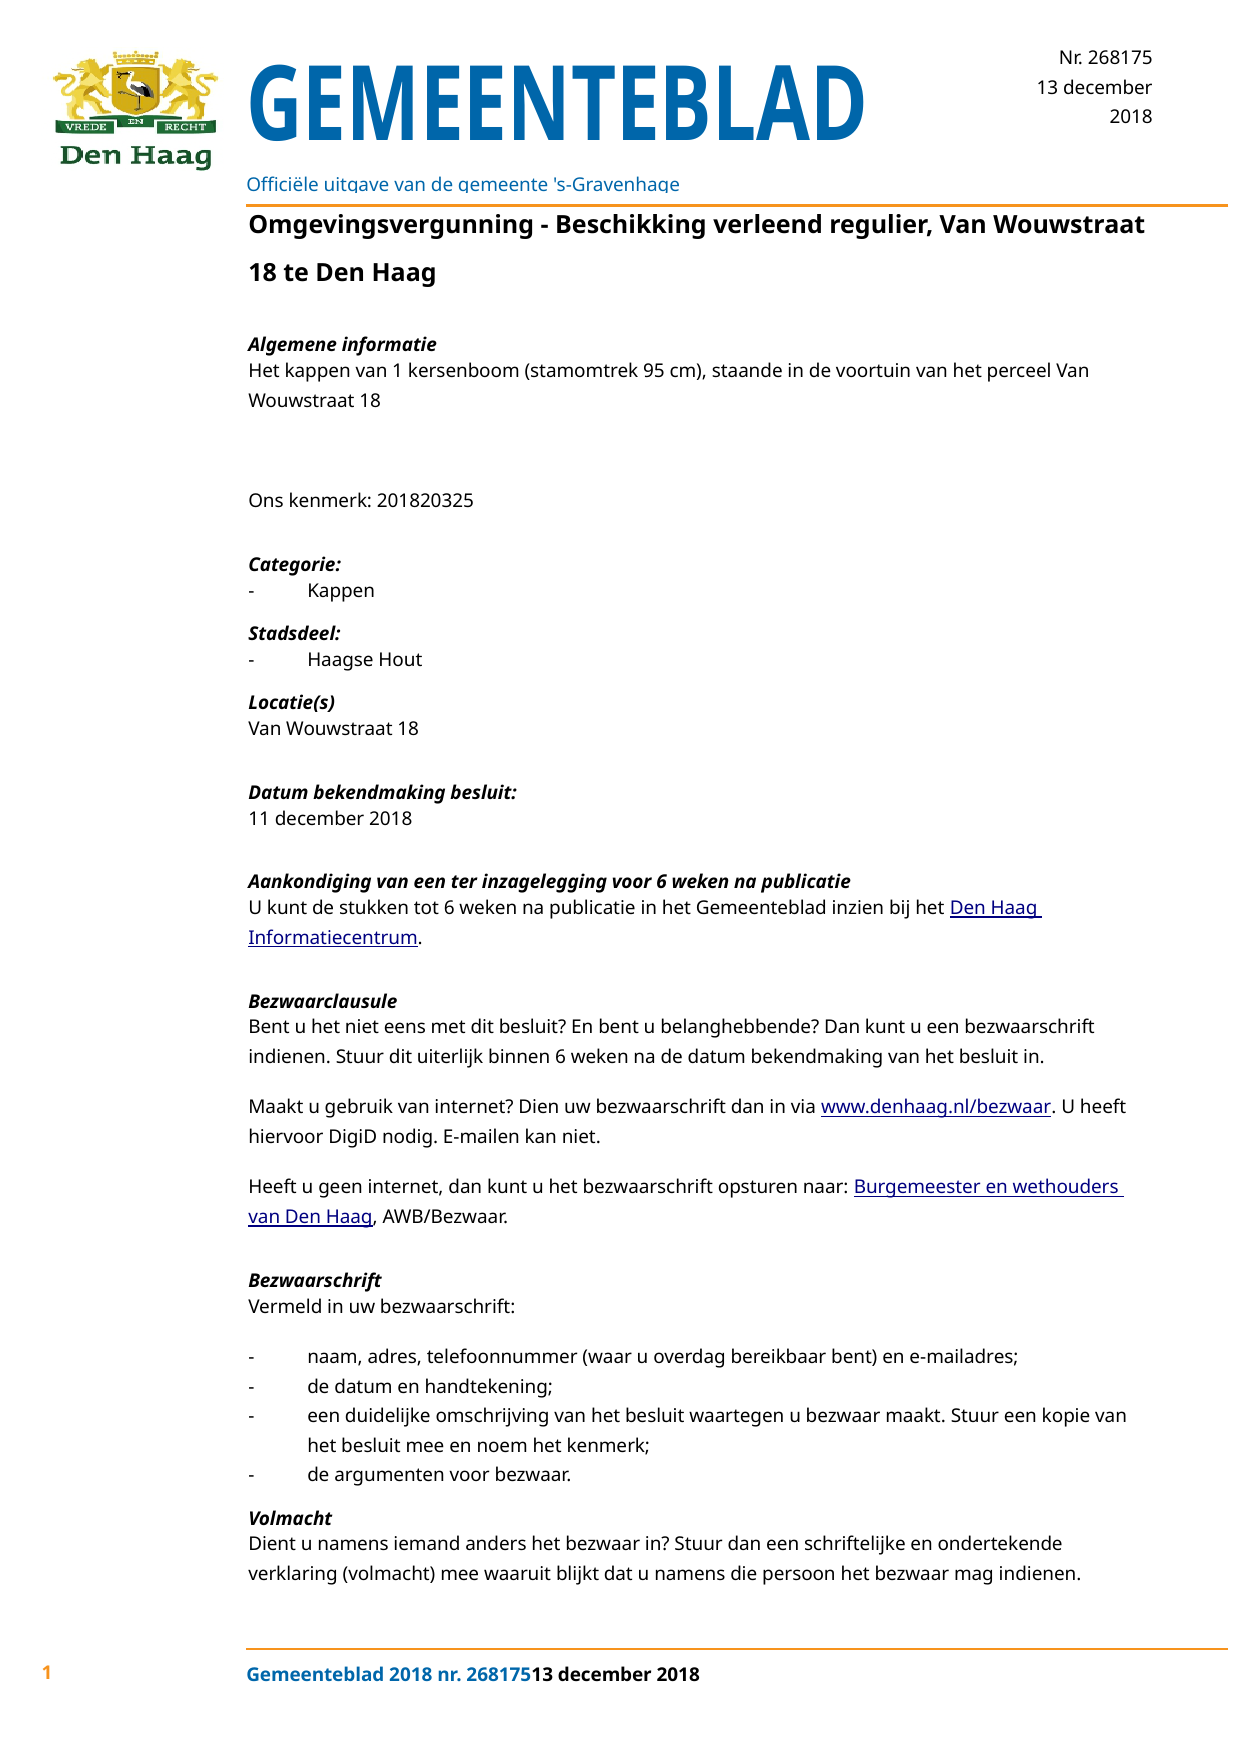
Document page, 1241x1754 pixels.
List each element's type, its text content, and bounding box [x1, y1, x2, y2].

list een duidelijke omschrijving van het besluit waartegen u bezwaar maakt. Stuur een kopie van het besluit mee en noem het kenmerk; [248, 1402, 1152, 1458]
text Ons kenmerk: 201820325 [248, 488, 1152, 513]
text Volmacht [248, 1505, 1152, 1531]
list de argumenten voor bezwaar. [248, 1462, 1152, 1487]
text Locatie(s) [248, 689, 1152, 715]
text Bezwaarschrift [248, 1267, 1152, 1293]
text Vermeld in uw bezwaarschrift: [248, 1293, 1152, 1319]
text Maakt u gebruik van internet? Dien uw bezwaarschrift dan in via www.denhaag.nl/bezwaar. U heeft hiervoor DigiD nodig. E-mailen kan niet. [248, 1094, 1152, 1149]
text Omgevingsvergunning - Beschikking verleend regulier, Van Wouwstraat 18 te Den Haag [248, 207, 1152, 288]
text Datum bekendmaking besluit: [248, 779, 1152, 805]
text Het kappen van 1 kersenboom (stamomtrek 95 cm), staande in de voortuin van het perceel Van Wouwstraat 18 [248, 357, 1152, 412]
text Bent u het niet eens met dit besluit? En bent u belanghebbende? Dan kunt u een bezwaarschrift indienen. Stuur dit uiterlijk binnen 6 weken na de datum bekendmaking van het besluit in. [248, 1014, 1152, 1069]
list Haagse Hout [248, 646, 1152, 672]
list de datum en handtekening; [248, 1373, 1152, 1399]
text Algemene informatie [248, 331, 1152, 357]
list naam, adres, telefoonnummer (waar u overdag bereikbaar bent) en e-mailadres; [248, 1343, 1152, 1369]
text 11 december 2018 [248, 805, 1152, 830]
text U kunt de stukken tot 6 weken na publicatie in het Gemeenteblad inzien bij het Den Haag Informatiecentrum. [248, 894, 1152, 950]
text Dient u namens iemand anders het bezwaar in? Stuur dan een schriftelijke en ondertekende verklaring (volmacht) mee waaruit blijkt dat u namens die persoon het bezwaar mag indienen. [248, 1531, 1152, 1586]
text Aankondiging van een ter inzagelegging voor 6 weken na publicatie [248, 869, 1152, 894]
text Categorie: [248, 552, 1152, 577]
text Van Wouwstraat 18 [248, 715, 1152, 741]
text Stadsdeel: [248, 620, 1152, 646]
list Kappen [248, 577, 1152, 603]
text Heeft u geen internet, dan kunt u het bezwaarschrift opsturen naar: Burgemeester en wethouders van Den Haag, AWB/Bezwaar. [248, 1174, 1152, 1229]
picture [41, 47, 231, 172]
text Bezwaarclausule [248, 988, 1152, 1014]
